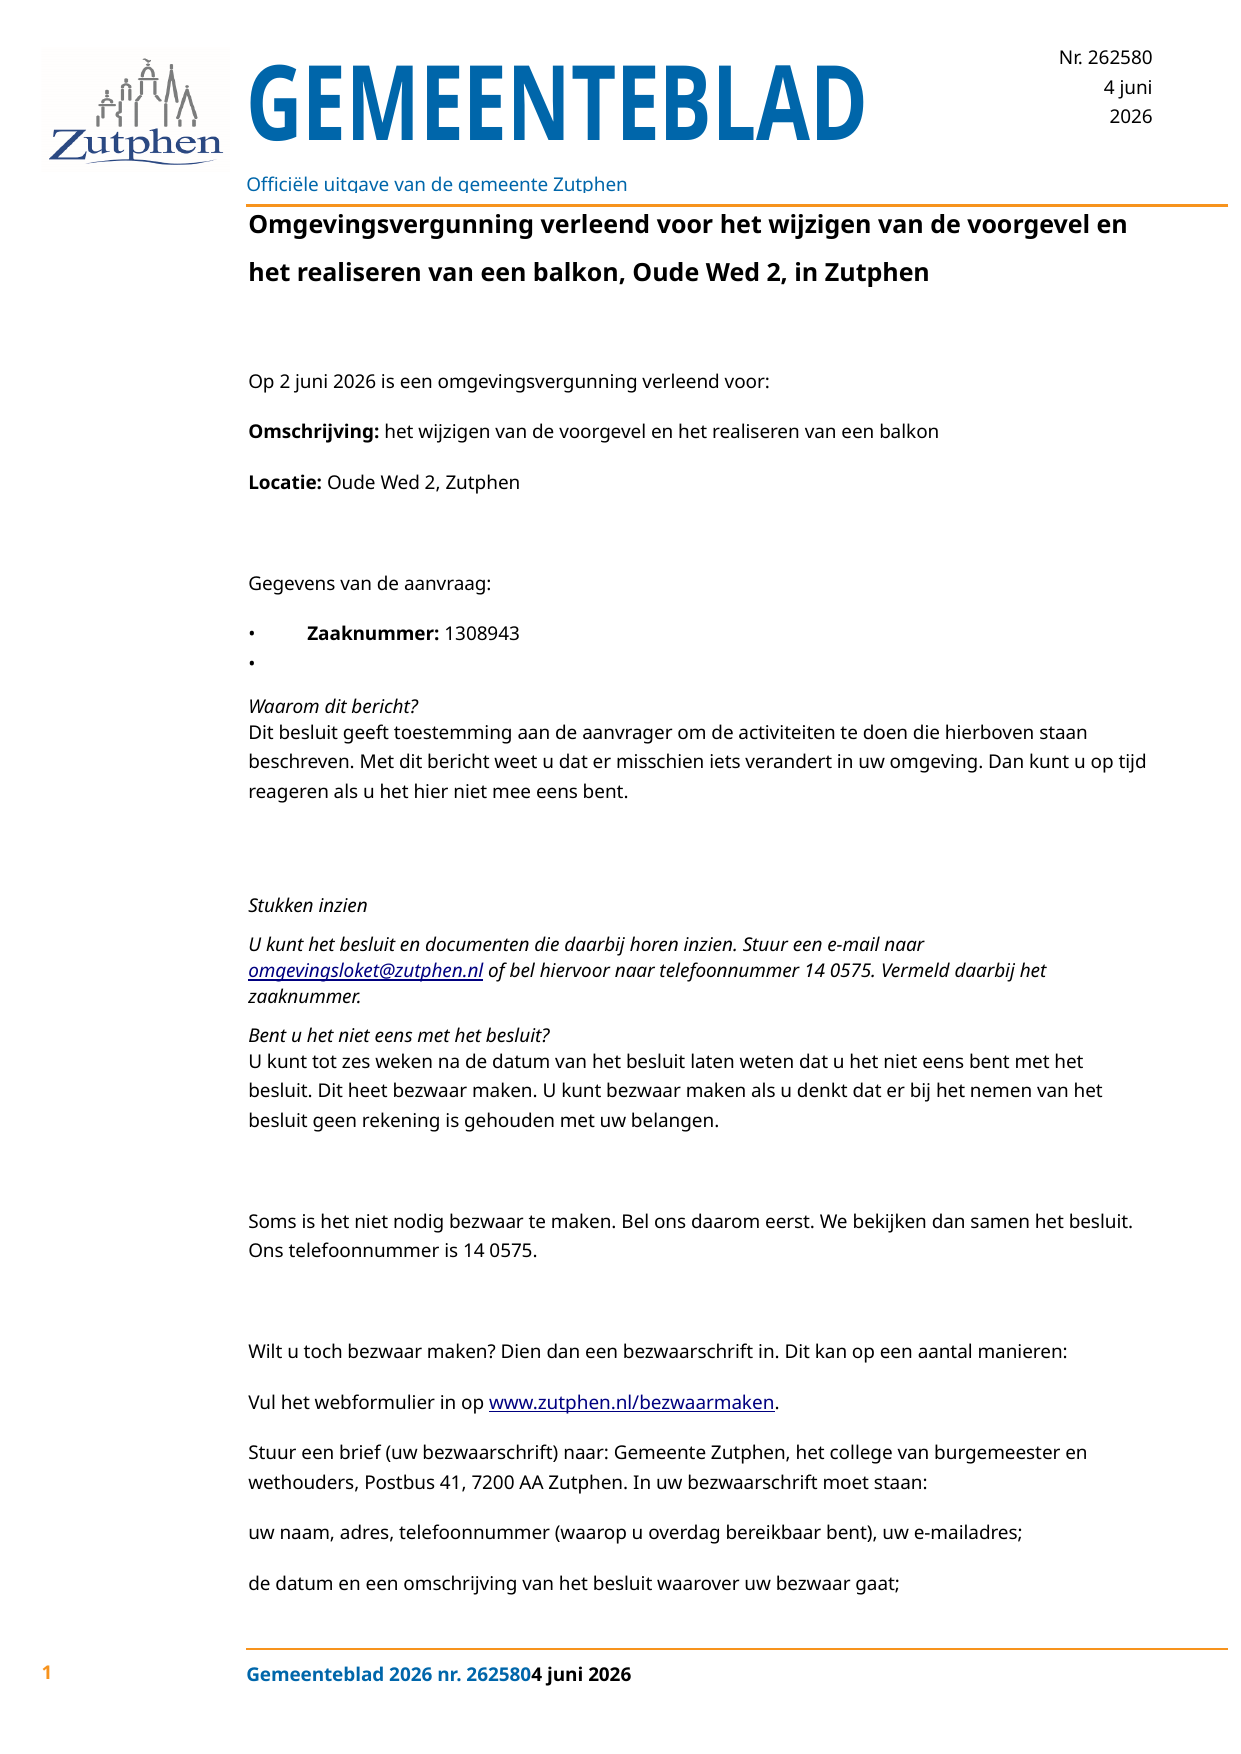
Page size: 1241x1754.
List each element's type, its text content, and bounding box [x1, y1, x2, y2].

text Locatie: Oude Wed 2, Zutphen [248, 469, 1152, 495]
text uw naam, adres, telefoonnummer (waarop u overdag bereikbaar bent), uw e-mailadres; [248, 1519, 1152, 1545]
text de datum en een omschrijving van het besluit waarover uw bezwaar gaat; [248, 1570, 1152, 1596]
text Dit besluit geeft toestemming aan de aanvrager om de activiteiten te doen die hierboven staan beschreven. Met dit bericht weet u dat er misschien iets verandert in uw omgeving. Dan kunt u op tijd reageren als u het hier niet mee eens bent. [248, 719, 1152, 804]
text Stukken inzien [248, 892, 1152, 918]
text U kunt tot zes weken na de datum van het besluit laten weten dat u het niet eens bent met het besluit. Dit heet bezwaar maken. U kunt bezwaar maken als u denkt dat er bij het nemen van het besluit geen rekening is gehouden met uw belangen. [248, 1048, 1152, 1133]
text Gegevens van de aanvraag: [248, 570, 1152, 596]
picture [41, 47, 231, 172]
text Soms is het niet nodig bezwaar te maken. Bel ons daarom eerst. We bekijken dan samen het besluit. Ons telefoonnummer is 14 0575. [248, 1208, 1152, 1263]
text Op 2 juni 2026 is een omgevingsvergunning verleend voor: [248, 368, 1152, 394]
text Wilt u toch bezwaar maken? Dien dan een bezwaarschrift in. Dit kan op een aantal manieren: [248, 1338, 1152, 1364]
text Stuur een brief (uw bezwaarschrift) naar: Gemeente Zutphen, het college van burgemeester en wethouders, Postbus 41, 7200 AA Zutphen. In uw bezwaarschrift moet staan: [248, 1439, 1152, 1495]
list Zaaknummer: 1308943 [248, 620, 1152, 646]
text Vul het webformulier in op www.zutphen.nl/bezwaarmaken. [248, 1389, 1152, 1415]
text Bent u het niet eens met het besluit? [248, 1022, 1152, 1048]
text U kunt het besluit en documenten die daarbij horen inzien. Stuur een e-mail naar omgevingsloket@zutphen.nl of bel hiervoor naar telefoonnummer 14 0575. Vermeld daarbij het zaaknummer. [248, 932, 1152, 1009]
text Omschrijving: het wijzigen van de voorgevel en het realiseren van een balkon [248, 419, 1152, 444]
text Omgevingsvergunning verleend voor het wijzigen van de voorgevel en het realiseren van een balkon, Oude Wed 2, in Zutphen [248, 207, 1152, 288]
text Waarom dit bericht? [248, 693, 1152, 719]
